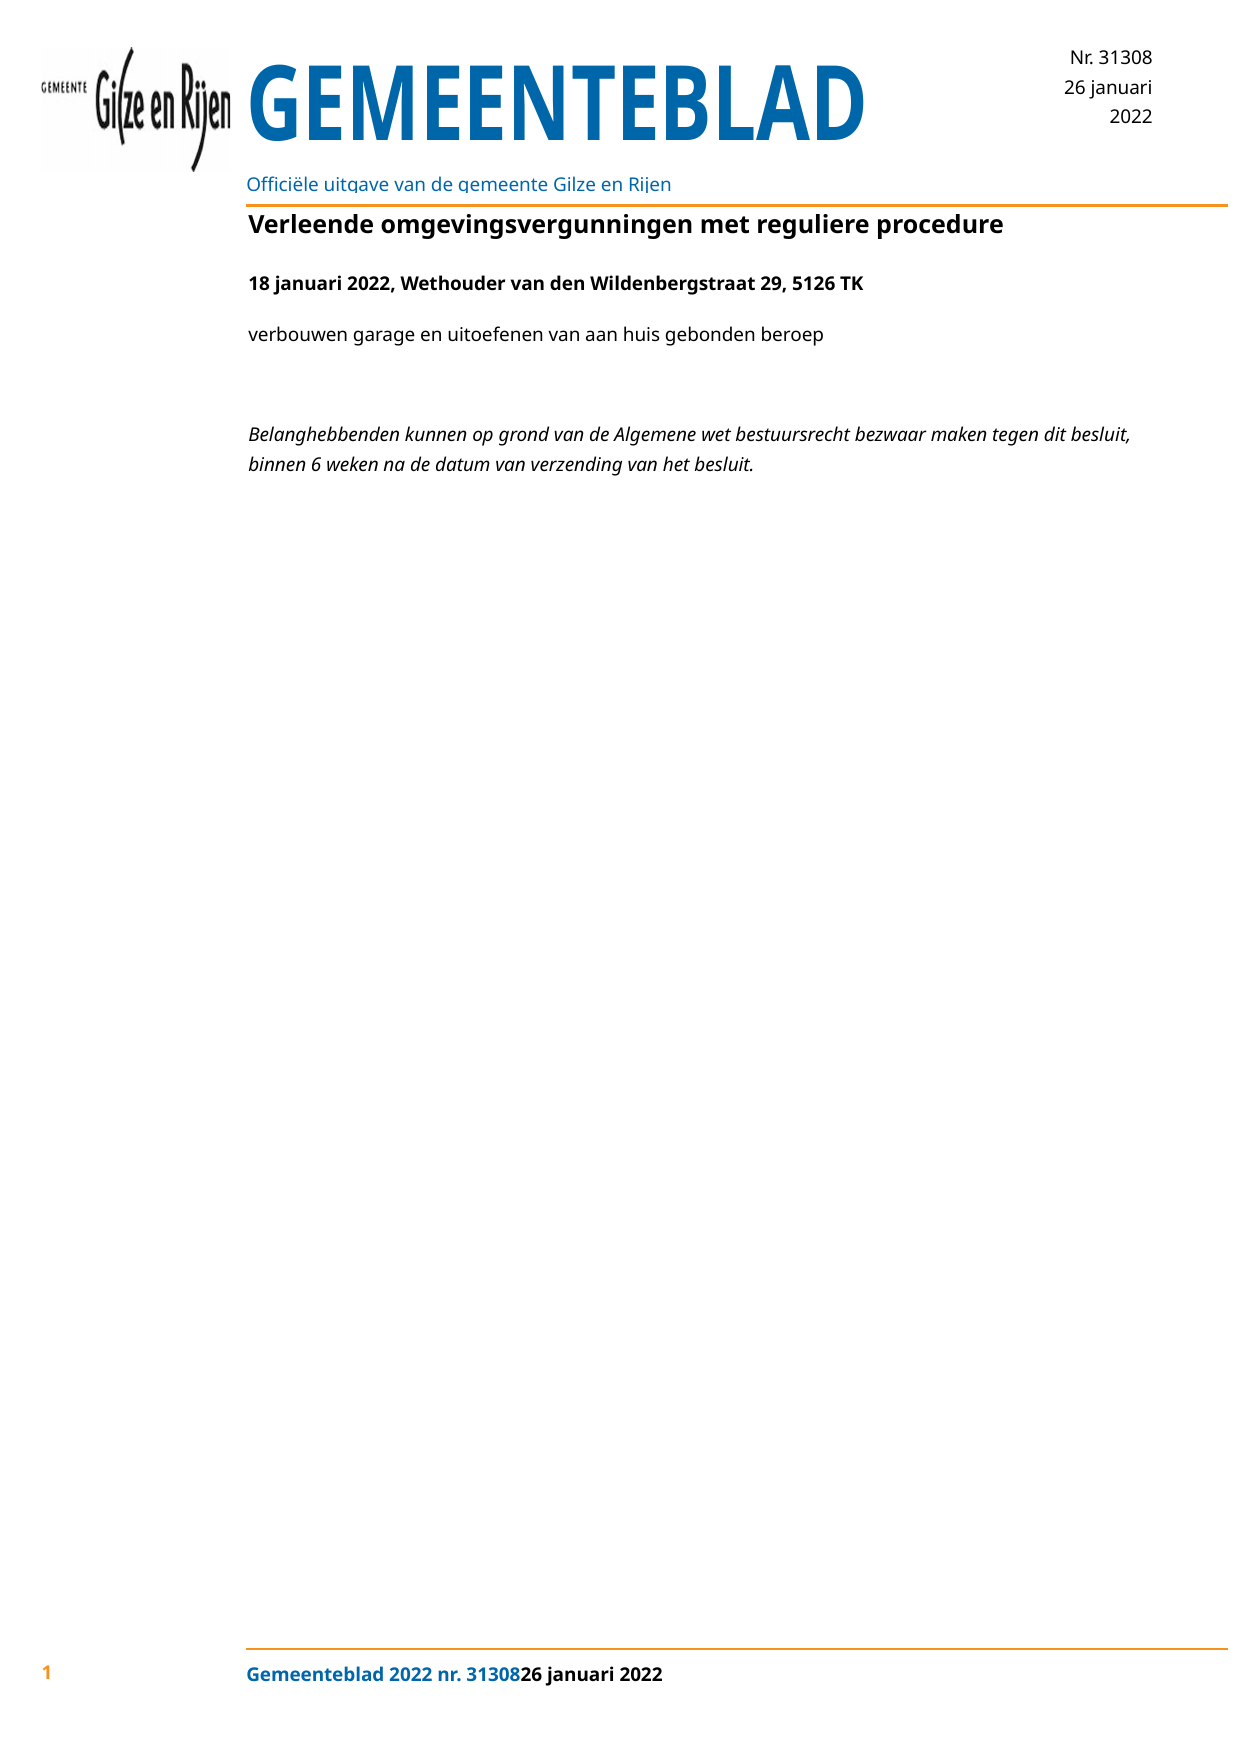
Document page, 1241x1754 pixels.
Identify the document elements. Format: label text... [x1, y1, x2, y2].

text verbouwen garage en uitoefenen van aan huis gebonden beroep [248, 321, 1152, 346]
text Belanghebbenden kunnen op grond van de Algemene wet bestuursrecht bezwaar maken tegen dit besluit, binnen 6 weken na de datum van verzending van het besluit. [248, 422, 1152, 477]
text Verleende omgevingsvergunningen met reguliere procedure [248, 207, 1152, 241]
picture [41, 47, 231, 172]
text 18 januari 2022, Wethouder van den Wildenbergstraat 29, 5126 TK [248, 270, 1152, 296]
